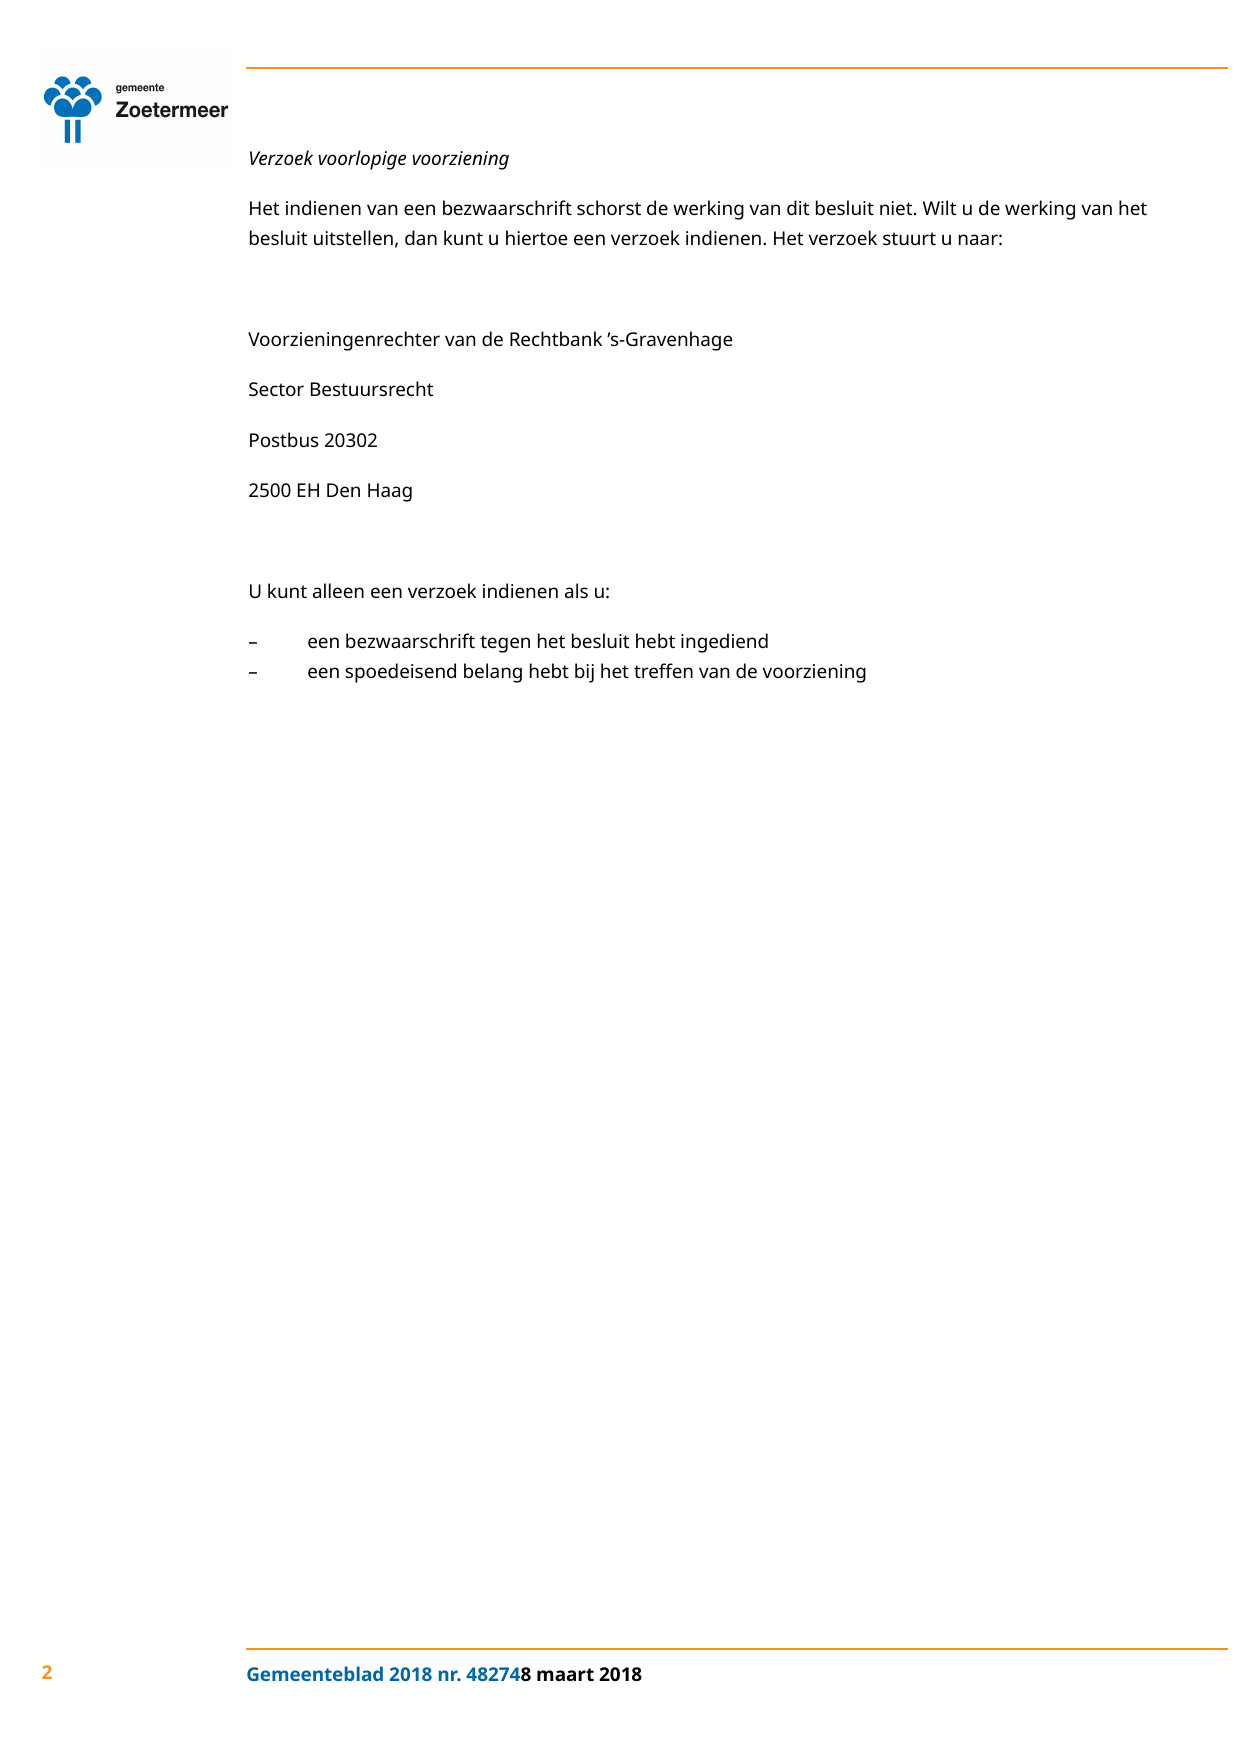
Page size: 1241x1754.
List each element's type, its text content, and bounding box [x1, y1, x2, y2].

text 2500 EH Den Haag [248, 477, 1152, 503]
text Het indienen van een bezwaarschrift schorst de werking van dit besluit niet. Wilt u de werking van het besluit uitstellen, dan kunt u hiertoe een verzoek indienen. Het verzoek stuurt u naar: [248, 196, 1152, 251]
list een spoedeisend belang hebt bij het treffen van de voorziening [248, 658, 1152, 684]
text Verzoek voorlopige voorziening [248, 145, 1152, 171]
picture [41, 47, 231, 172]
text Sector Bestuursrecht [248, 376, 1152, 402]
text Postbus 20302 [248, 427, 1152, 453]
text Voorzieningenrechter van de Rechtbank ’s-Gravenhage [248, 326, 1152, 352]
list een bezwaarschrift tegen het besluit hebt ingediend [248, 628, 1152, 654]
text U kunt alleen een verzoek indienen als u: [248, 578, 1152, 604]
